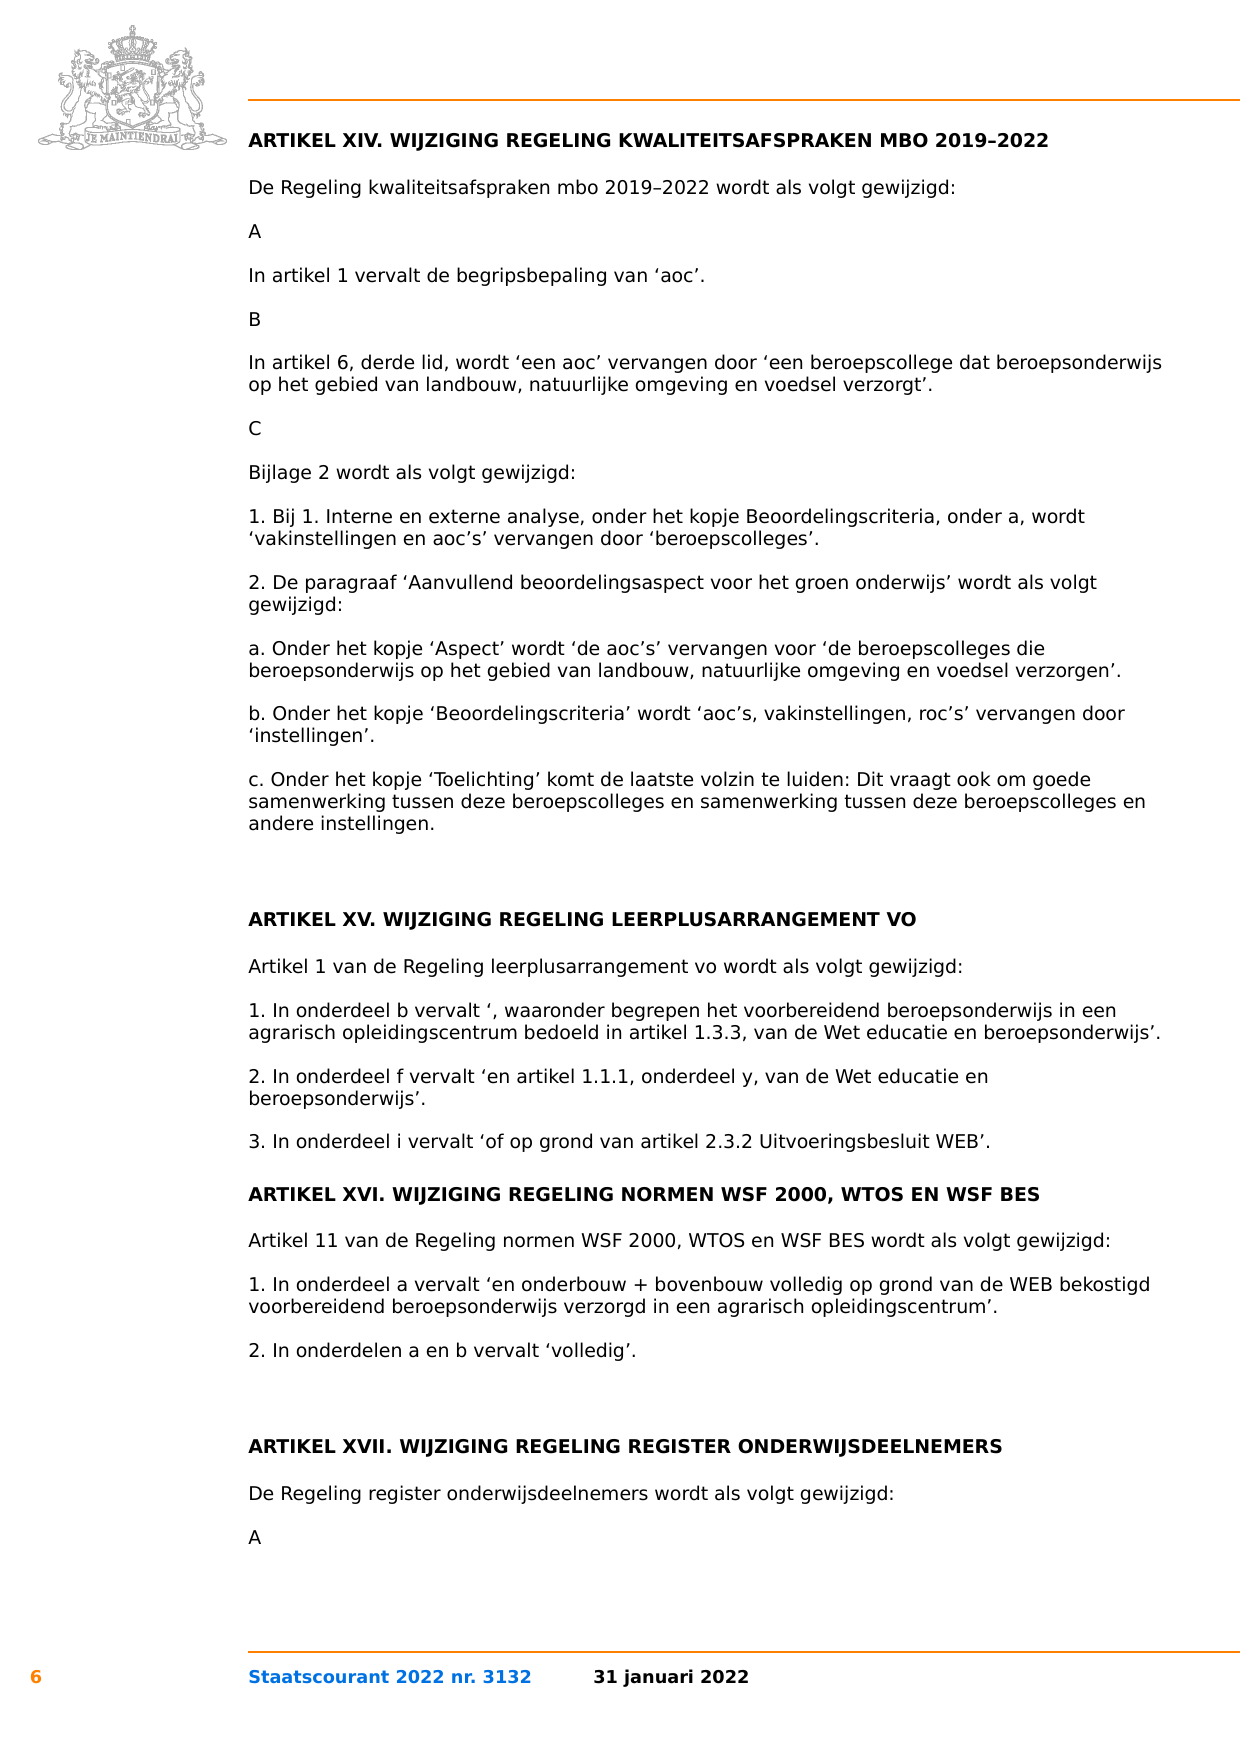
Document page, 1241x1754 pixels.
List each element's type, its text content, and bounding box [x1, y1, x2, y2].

text a. Onder het kopje ‘Aspect’ wordt ‘de aoc’s’ vervangen voor ‘de beroepscolleges die beroepsonderwijs op het gebied van landbouw, natuurlijke omgeving en voedsel verzorgen’. [248, 637, 1163, 681]
text De Regeling kwaliteitsafspraken mbo 2019–2022 wordt als volgt gewijzigd: [248, 177, 1163, 199]
text 1. In onderdeel b vervalt ‘, waaronder begrepen het voorbereidend beroepsonderwijs in een agrarisch opleidingscentrum bedoeld in artikel 1.3.3, van de Wet educatie en beroepsonderwijs’. [248, 1000, 1163, 1044]
picture [38, 25, 227, 150]
text Artikel 1 van de Regeling leerplusarrangement vo wordt als volgt gewijzigd: [248, 956, 1163, 978]
text In artikel 6, derde lid, wordt ‘een aoc’ vervangen door ‘een beroepscollege dat beroepsonderwijs op het gebied van landbouw, natuurlijke omgeving en voedsel verzorgt’. [248, 352, 1163, 396]
text In artikel 1 vervalt de begripsbepaling van ‘aoc’. [248, 264, 1163, 287]
text A [248, 221, 1163, 243]
text De Regeling register onderwijsdeelnemers wordt als volgt gewijzigd: [248, 1483, 1163, 1505]
text A [248, 1527, 1163, 1549]
text B [248, 308, 1163, 330]
text c. Onder het kopje ‘Toelichting’ komt de laatste volzin te luiden: Dit vraagt ook om goede samenwerking tussen deze beroepscolleges en samenwerking tussen deze beroepscolleges en andere instellingen. [248, 769, 1163, 835]
text b. Onder het kopje ‘Beoordelingscriteria’ wordt ‘aoc’s, vakinstellingen, roc’s’ vervangen door ‘instellingen’. [248, 703, 1163, 747]
subtitle ARTIKEL XVI. WIJZIGING REGELING NORMEN WSF 2000, WTOS EN WSF BES [248, 1183, 1163, 1205]
text 2. De paragraaf ‘Aanvullend beoordelingsaspect voor het groen onderwijs’ wordt als volgt gewijzigd: [248, 572, 1163, 616]
subtitle ARTIKEL XVII. WIJZIGING REGELING REGISTER ONDERWIJSDEELNEMERS [248, 1436, 1163, 1458]
text 2. In onderdeel f vervalt ‘en artikel 1.1.1, onderdeel y, van de Wet educatie en beroepsonderwijs’. [248, 1066, 1163, 1109]
text 2. In onderdelen a en b vervalt ‘volledig’. [248, 1340, 1163, 1362]
subtitle ARTIKEL XV. WIJZIGING REGELING LEERPLUSARRANGEMENT VO [248, 909, 1163, 931]
text 1. Bij 1. Interne en externe analyse, onder het kopje Beoordelingscriteria, onder a, wordt ‘vakinstellingen en aoc’s’ vervangen door ‘beroepscolleges’. [248, 506, 1163, 550]
text 1. In onderdeel a vervalt ‘en onderbouw + bovenbouw volledig op grond van de WEB bekostigd voorbereidend beroepsonderwijs verzorgd in een agrarisch opleidingscentrum’. [248, 1274, 1163, 1318]
text Artikel 11 van de Regeling normen WSF 2000, WTOS en WSF BES wordt als volgt gewijzigd: [248, 1230, 1163, 1252]
text 3. In onderdeel i vervalt ‘of op grond van artikel 2.3.2 Uitvoeringsbesluit WEB’. [248, 1131, 1163, 1153]
text C [248, 418, 1163, 440]
subtitle ARTIKEL XIV. WIJZIGING REGELING KWALITEITSAFSPRAKEN MBO 2019–2022 [248, 130, 1163, 152]
text Bijlage 2 wordt als volgt gewijzigd: [248, 462, 1163, 484]
